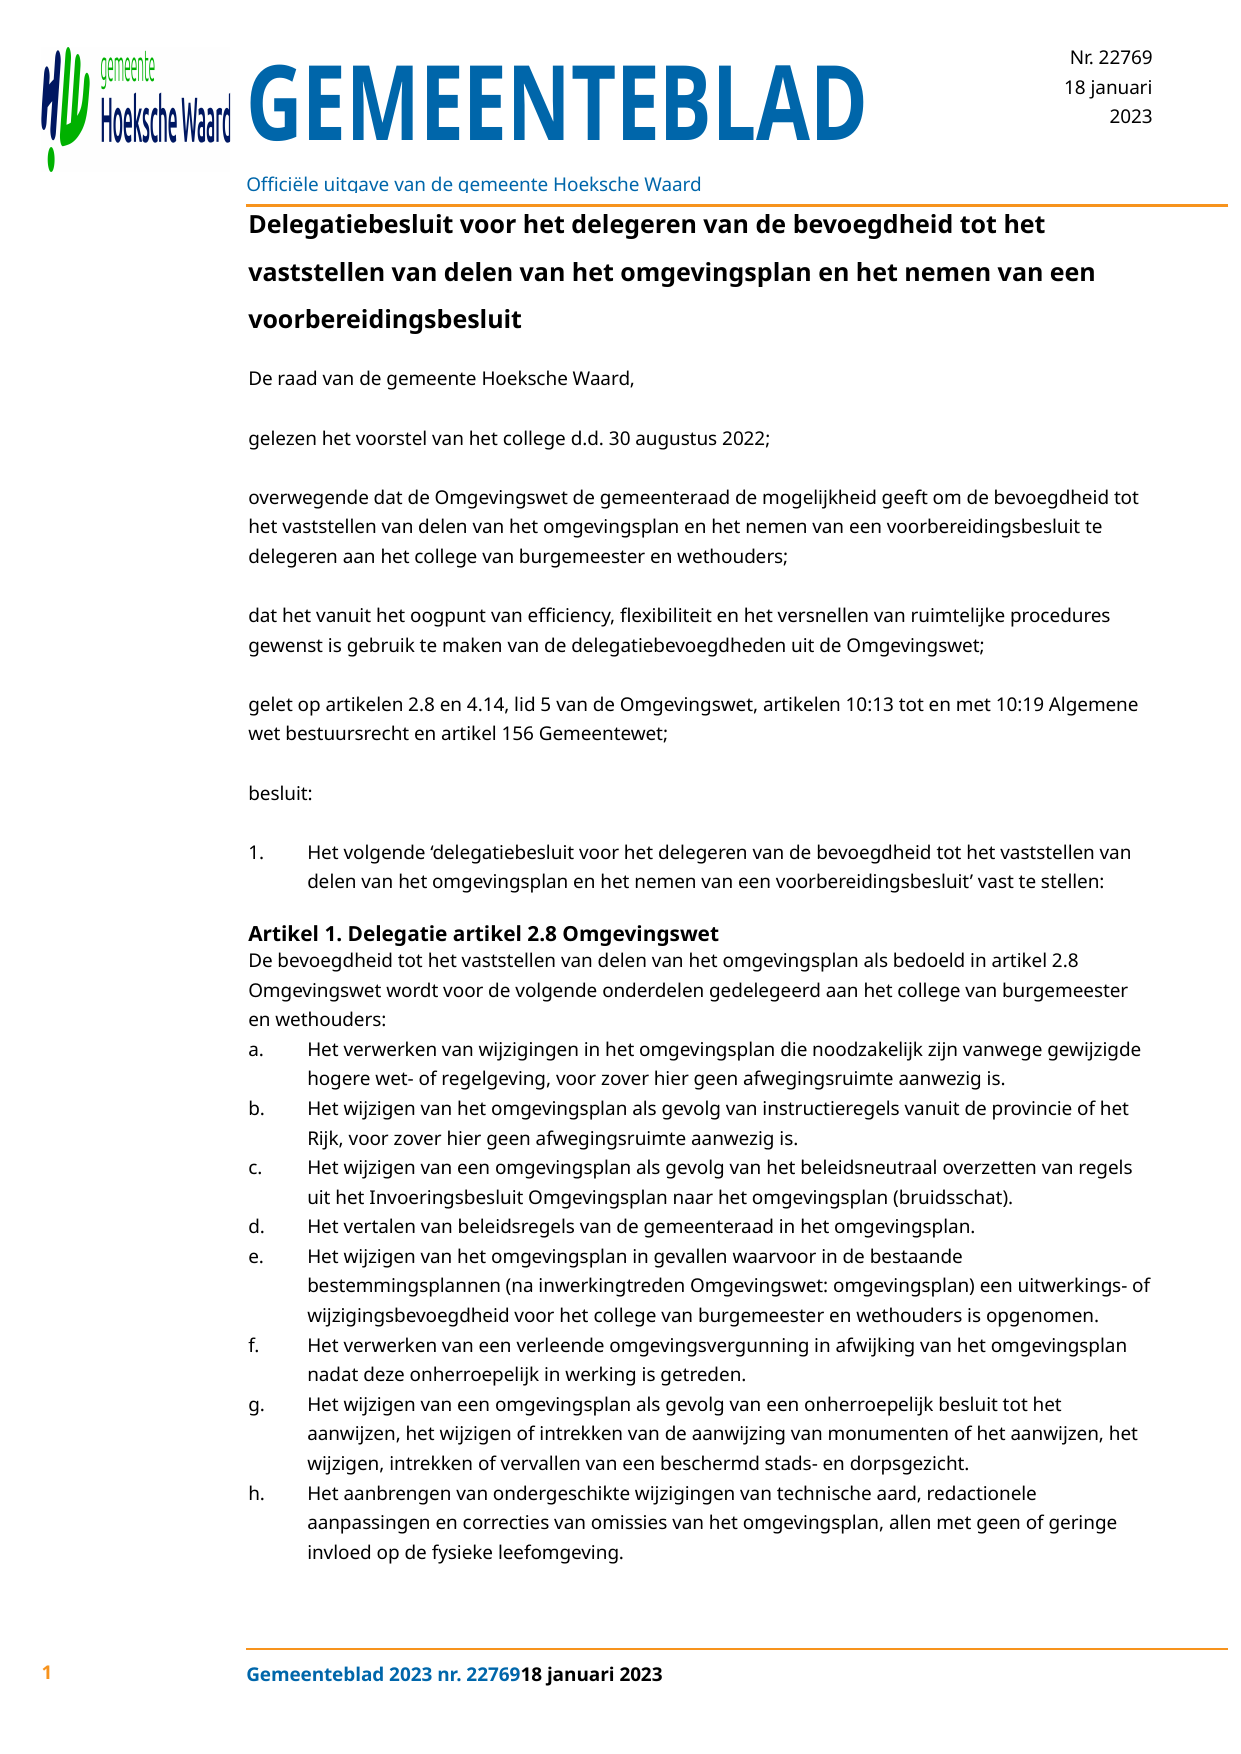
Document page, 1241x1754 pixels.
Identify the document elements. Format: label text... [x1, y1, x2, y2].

list Het aanbrengen van ondergeschikte wijzigingen van technische aard, redactionele aanpassingen en correcties van omissies van het omgevingsplan, allen met geen of geringe invloed op de fysieke leefomgeving. [248, 1480, 1152, 1565]
list Het wijzigen van een omgevingsplan als gevolg van een onherroepelijk besluit tot het aanwijzen, het wijzigen of intrekken van de aanwijzing van monumenten of het aanwijzen, het wijzigen, intrekken of vervallen van een beschermd stads- en dorpsgezicht. [248, 1391, 1152, 1476]
text Artikel 1. Delegatie artikel 2.8 Omgevingswet [248, 919, 1152, 947]
list Het wijzigen van het omgevingsplan als gevolg van instructieregels vanuit de provincie of het Rijk, voor zover hier geen afwegingsruimte aanwezig is. [248, 1095, 1152, 1151]
list Het vertalen van beleidsregels van de gemeenteraad in het omgevingsplan. [248, 1213, 1152, 1239]
text overwegende dat de Omgevingswet de gemeenteraad de mogelijkheid geeft om de bevoegdheid tot het vaststellen van delen van het omgevingsplan en het nemen van een voorbereidingsbesluit te delegeren aan het college van burgemeester en wethouders; [248, 484, 1152, 569]
text besluit: [248, 780, 1152, 805]
text Delegatiebesluit voor het delegeren van de bevoegdheid tot het vaststellen van delen van het omgevingsplan en het nemen van een voorbereidingsbesluit [248, 207, 1152, 336]
text gelezen het voorstel van het college d.d. 30 augustus 2022; [248, 425, 1152, 450]
text dat het vanuit het oogpunt van efficiency, flexibiliteit en het versnellen van ruimtelijke procedures gewenst is gebruik te maken van de delegatiebevoegdheden uit de Omgevingswet; [248, 602, 1152, 657]
picture [41, 47, 231, 172]
list Het verwerken van wijzigingen in het omgevingsplan die noodzakelijk zijn vanwege gewijzigde hogere wet- of regelgeving, voor zover hier geen afwegingsruimte aanwezig is. [248, 1036, 1152, 1091]
list Het wijzigen van een omgevingsplan als gevolg van het beleidsneutraal overzetten van regels uit het Invoeringsbesluit Omgevingsplan naar het omgevingsplan (bruidsschat). [248, 1154, 1152, 1210]
text De bevoegdheid tot het vaststellen van delen van het omgevingsplan als bedoeld in artikel 2.8 Omgevingswet wordt voor de volgende onderdelen gedelegeerd aan het college van burgemeester en wethouders: [248, 947, 1152, 1032]
text De raad van de gemeente Hoeksche Waard, [248, 366, 1152, 391]
list Het verwerken van een verleende omgevingsvergunning in afwijking van het omgevingsplan nadat deze onherroepelijk in werking is getreden. [248, 1332, 1152, 1387]
text gelet op artikelen 2.8 en 4.14, lid 5 van de Omgevingswet, artikelen 10:13 tot en met 10:19 Algemene wet bestuursrecht en artikel 156 Gemeentewet; [248, 691, 1152, 746]
list Het wijzigen van het omgevingsplan in gevallen waarvoor in de bestaande bestemmingsplannen (na inwerkingtreden Omgevingswet: omgevingsplan) een uitwerkings- of wijzigingsbevoegdheid voor het college van burgemeester en wethouders is opgenomen. [248, 1243, 1152, 1328]
list Het volgende ‘delegatiebesluit voor het delegeren van de bevoegdheid tot het vaststellen van delen van het omgevingsplan en het nemen van een voorbereidingsbesluit’ vast te stellen: [248, 839, 1152, 894]
